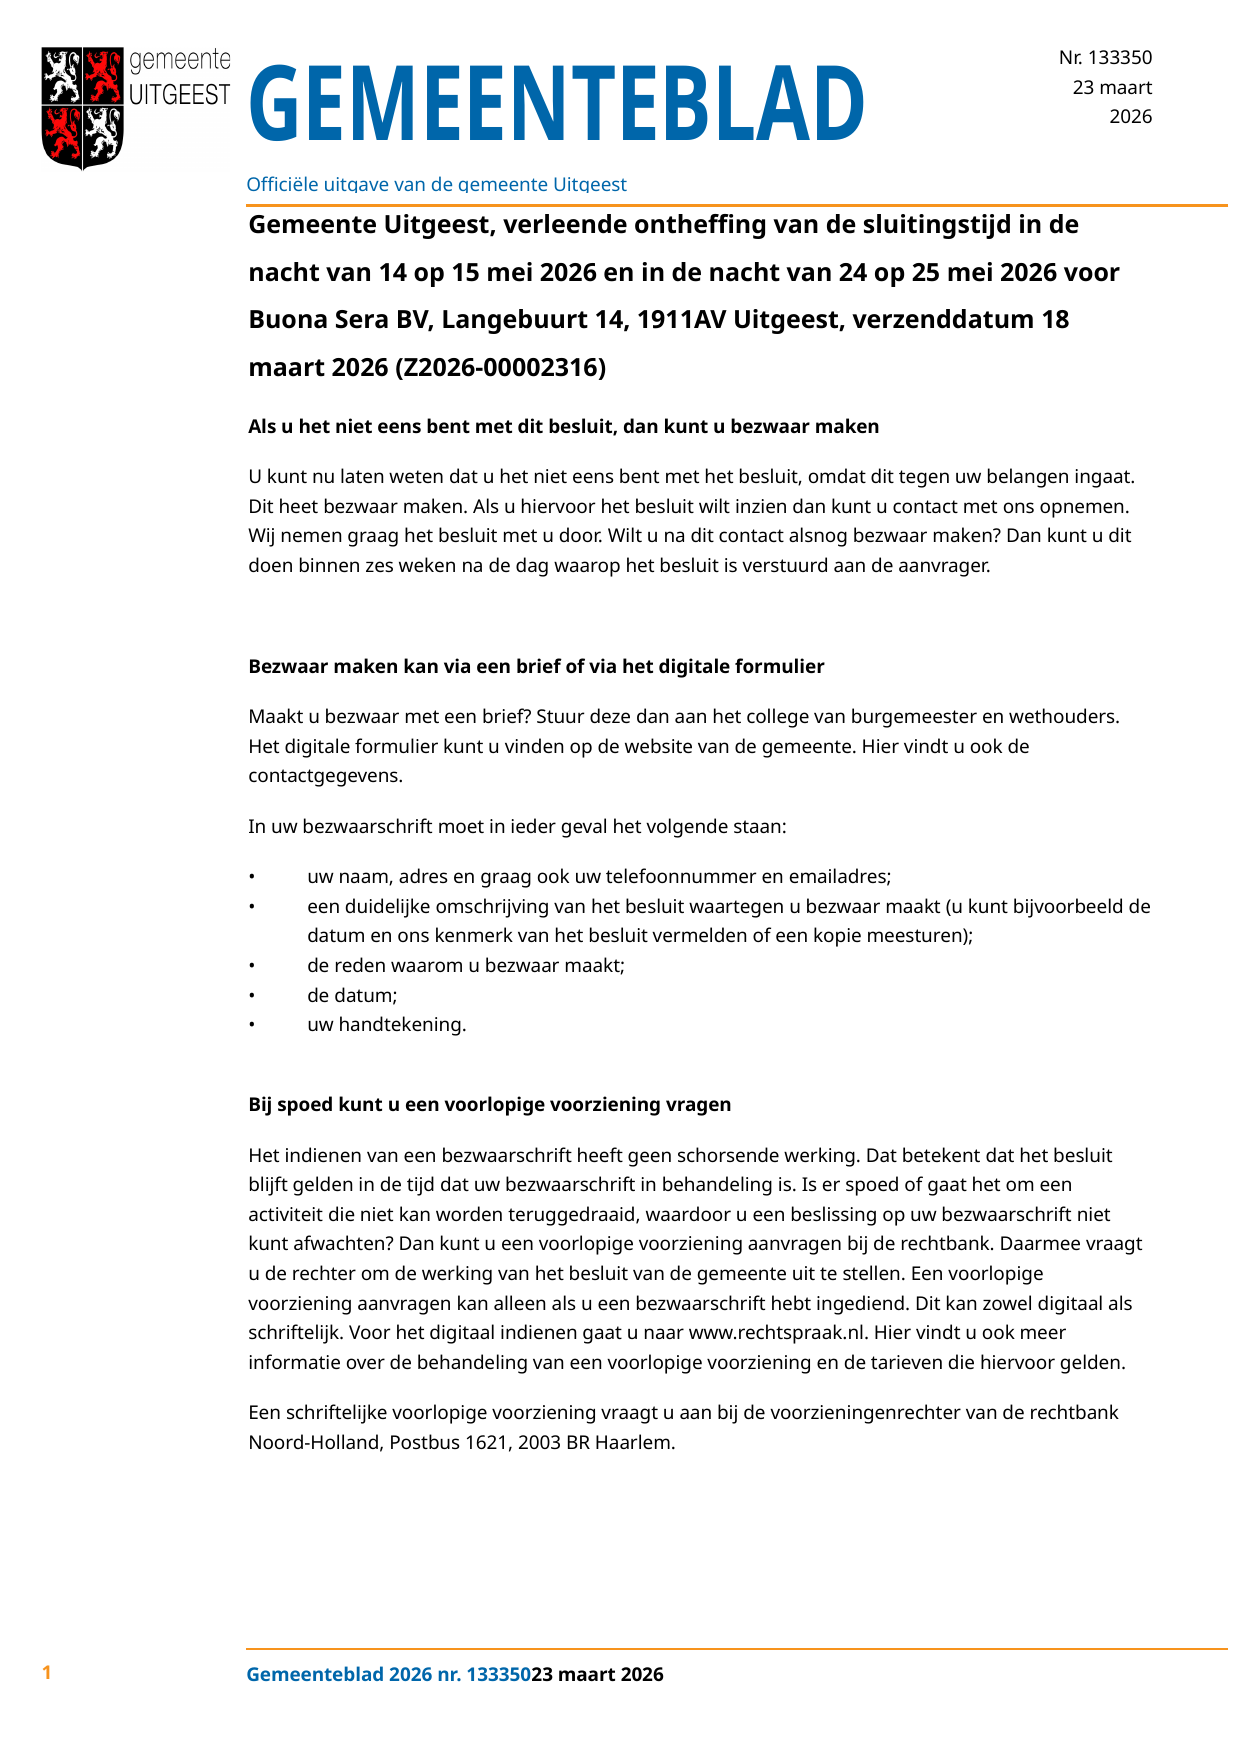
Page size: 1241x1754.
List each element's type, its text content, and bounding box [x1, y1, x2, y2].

text U kunt nu laten weten dat u het niet eens bent met het besluit, omdat dit tegen uw belangen ingaat. Dit heet bezwaar maken. Als u hiervoor het besluit wilt inzien dan kunt u contact met ons opnemen. Wij nemen graag het besluit met u door. Wilt u na dit contact alsnog bezwaar maken? Dan kunt u dit doen binnen zes weken na de dag waarop het besluit is verstuurd aan de aanvrager. [248, 463, 1152, 578]
text Een schriftelijke voorlopige voorziening vraagt u aan bij de voorzieningenrechter van de rechtbank Noord-Holland, Postbus 1621, 2003 BR Haarlem. [248, 1399, 1152, 1455]
text In uw bezwaarschrift moet in ieder geval het volgende staan: [248, 813, 1152, 839]
text Het indienen van een bezwaarschrift heeft geen schorsende werking. Dat betekent dat het besluit blijft gelden in de tijd dat uw bezwaarschrift in behandeling is. Is er spoed of gaat het om een activiteit die niet kan worden teruggedraaid, waardoor u een beslissing op uw bezwaarschrift niet kunt afwachten? Dan kunt u een voorlopige voorziening aanvragen bij de rechtbank. Daarmee vraagt u de rechter om de werking van het besluit van de gemeente uit te stellen. Een voorlopige voorziening aanvragen kan alleen als u een bezwaarschrift hebt ingediend. Dit kan zowel digitaal als schriftelijk. Voor het digitaal indienen gaat u naar www.rechtspraak.nl. Hier vindt u ook meer informatie over de behandeling van een voorlopige voorziening en de tarieven die hiervoor gelden. [248, 1142, 1152, 1375]
list de reden waarom u bezwaar maakt; [248, 952, 1152, 978]
text Bezwaar maken kan via een brief of via het digitale formulier [248, 653, 1152, 679]
text Als u het niet eens bent met dit besluit, dan kunt u bezwaar maken [248, 413, 1152, 439]
text Bij spoed kunt u een voorlopige voorziening vragen [248, 1091, 1152, 1117]
text Gemeente Uitgeest, verleende ontheffing van de sluitingstijd in de nacht van 14 op 15 mei 2026 en in de nacht van 24 op 25 mei 2026 voor Buona Sera BV, Langebuurt 14, 1911AV Uitgeest, verzenddatum 18 maart 2026 (Z2026-00002316) [248, 207, 1152, 384]
list een duidelijke omschrijving van het besluit waartegen u bezwaar maakt (u kunt bijvoorbeeld de datum en ons kenmerk van het besluit vermelden of een kopie meesturen); [248, 893, 1152, 948]
list uw handtekening. [248, 1011, 1152, 1037]
text Maakt u bezwaar met een brief? Stuur deze dan aan het college van burgemeester en wethouders. Het digitale formulier kunt u vinden op de website van de gemeente. Hier vindt u ook de contactgegevens. [248, 703, 1152, 788]
picture [41, 47, 231, 172]
list uw naam, adres en graag ook uw telefoonnummer en emailadres; [248, 863, 1152, 889]
list de datum; [248, 982, 1152, 1008]
